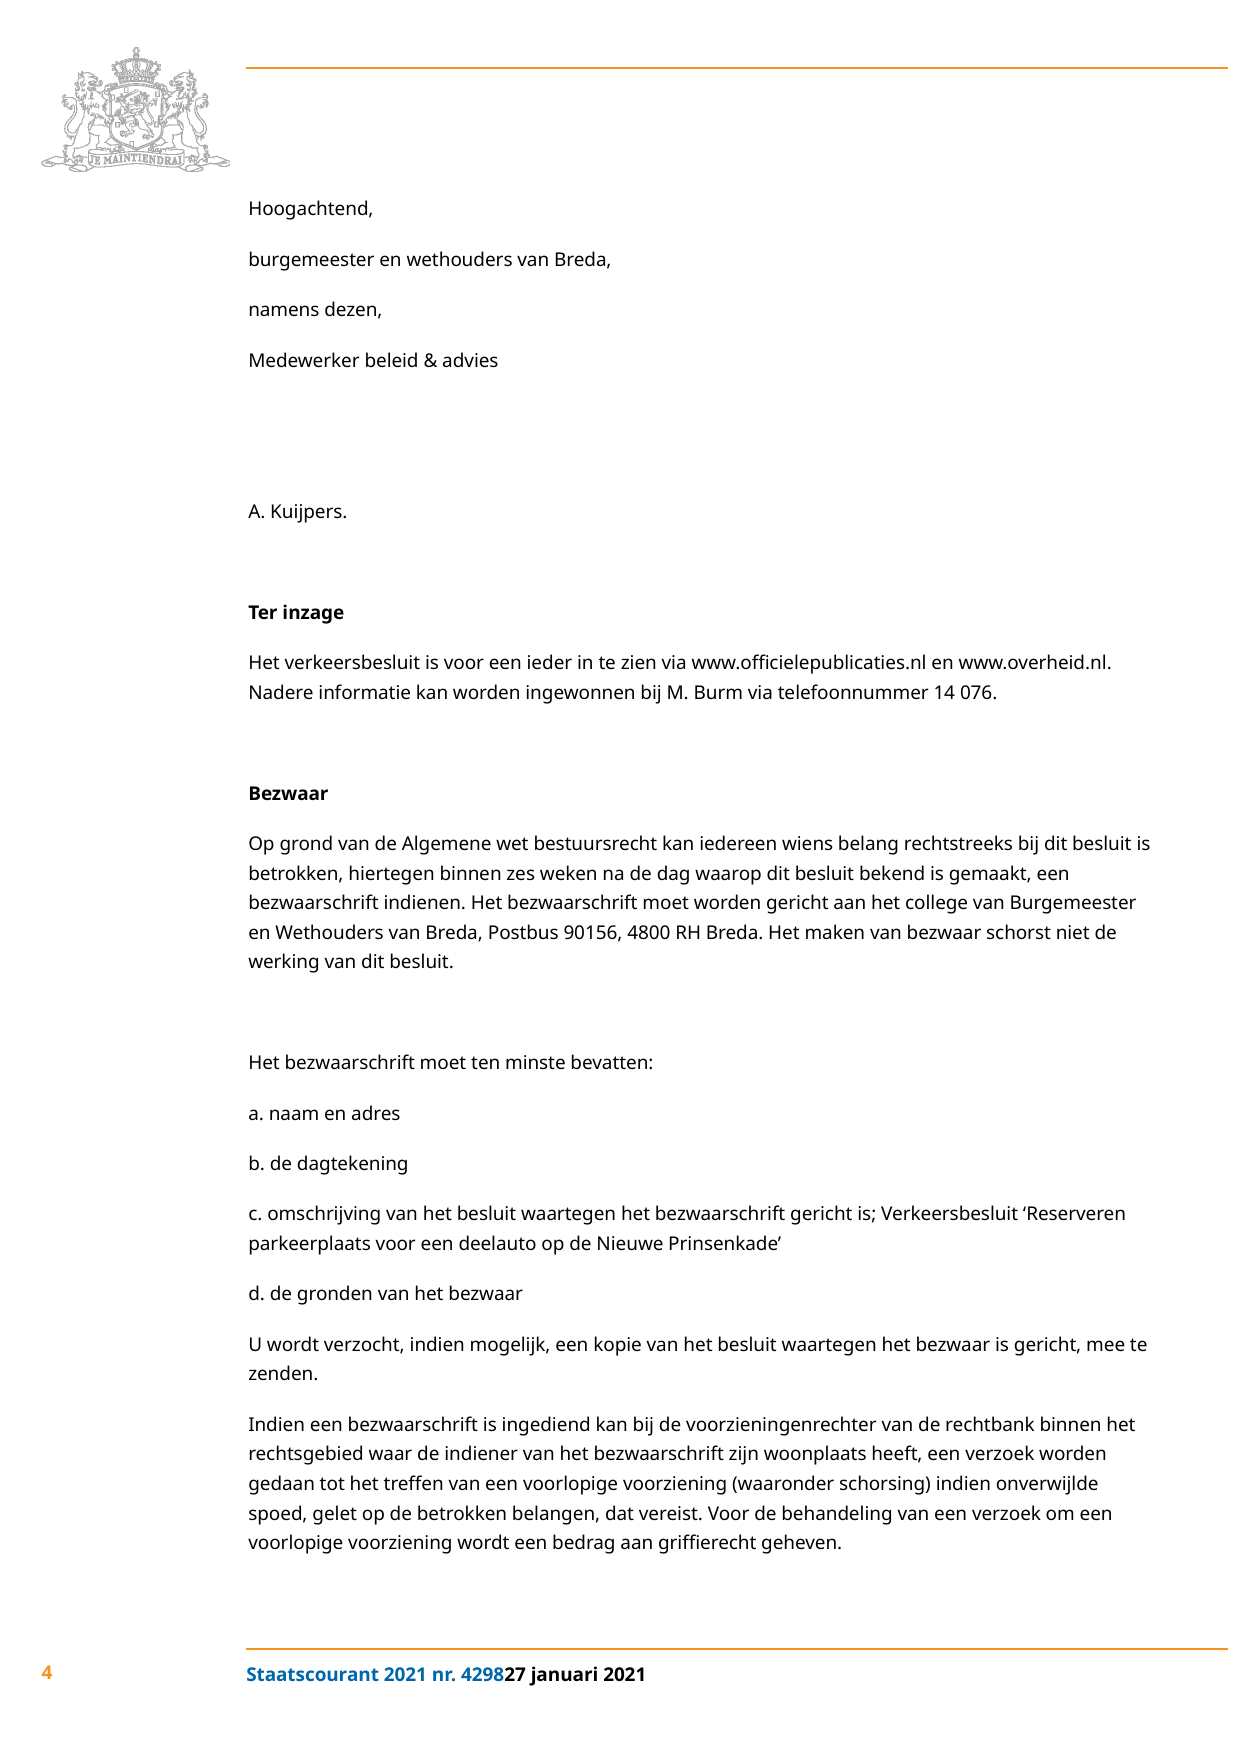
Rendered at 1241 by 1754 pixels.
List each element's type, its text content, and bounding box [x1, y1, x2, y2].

text a. naam en adres [248, 1100, 1152, 1126]
picture [41, 47, 231, 172]
text c. omschrijving van het besluit waartegen het bezwaarschrift gericht is; Verkeersbesluit ‘Reserveren parkeerplaats voor een deelauto op de Nieuwe Prinsenkade’ [248, 1201, 1152, 1256]
text Indien een bezwaarschrift is ingediend kan bij de voorzieningenrechter van de rechtbank binnen het rechtsgebied waar de indiener van het bezwaarschrift zijn woonplaats heeft, een verzoek worden gedaan tot het treffen van een voorlopige voorziening (waaronder schorsing) indien onverwijlde spoed, gelet op de betrokken belangen, dat vereist. Voor de behandeling van een verzoek om een voorlopige voorziening wordt een bedrag aan griffierecht geheven. [248, 1411, 1152, 1555]
text Het bezwaarschrift moet ten minste bevatten: [248, 1049, 1152, 1075]
text A. Kuijpers. [248, 498, 1152, 524]
text Het verkeersbesluit is voor een ieder in te zien via www.officielepublicaties.nl en www.overheid.nl. Nadere informatie kan worden ingewonnen bij M. Burm via telefoonnummer 14 076. [248, 649, 1152, 705]
text b. de dagtekening [248, 1150, 1152, 1176]
text namens dezen, [248, 296, 1152, 322]
text Medewerker beleid & advies [248, 347, 1152, 373]
text burgemeester en wethouders van Breda, [248, 246, 1152, 272]
text Hoogachtend, [248, 196, 1152, 221]
text d. de gronden van het bezwaar [248, 1281, 1152, 1306]
text Ter inzage [248, 599, 1152, 625]
text Bezwaar [248, 780, 1152, 806]
text Op grond van de Algemene wet bestuursrecht kan iedereen wiens belang rechtstreeks bij dit besluit is betrokken, hiertegen binnen zes weken na de dag waarop dit besluit bekend is gemaakt, een bezwaarschrift indienen. Het bezwaarschrift moet worden gericht aan het college van Burgemeester en Wethouders van Breda, Postbus 90156, 4800 RH Breda. Het maken van bezwaar schorst niet de werking van dit besluit. [248, 830, 1152, 974]
text U wordt verzocht, indien mogelijk, een kopie van het besluit waartegen het bezwaar is gericht, mee te zenden. [248, 1331, 1152, 1386]
